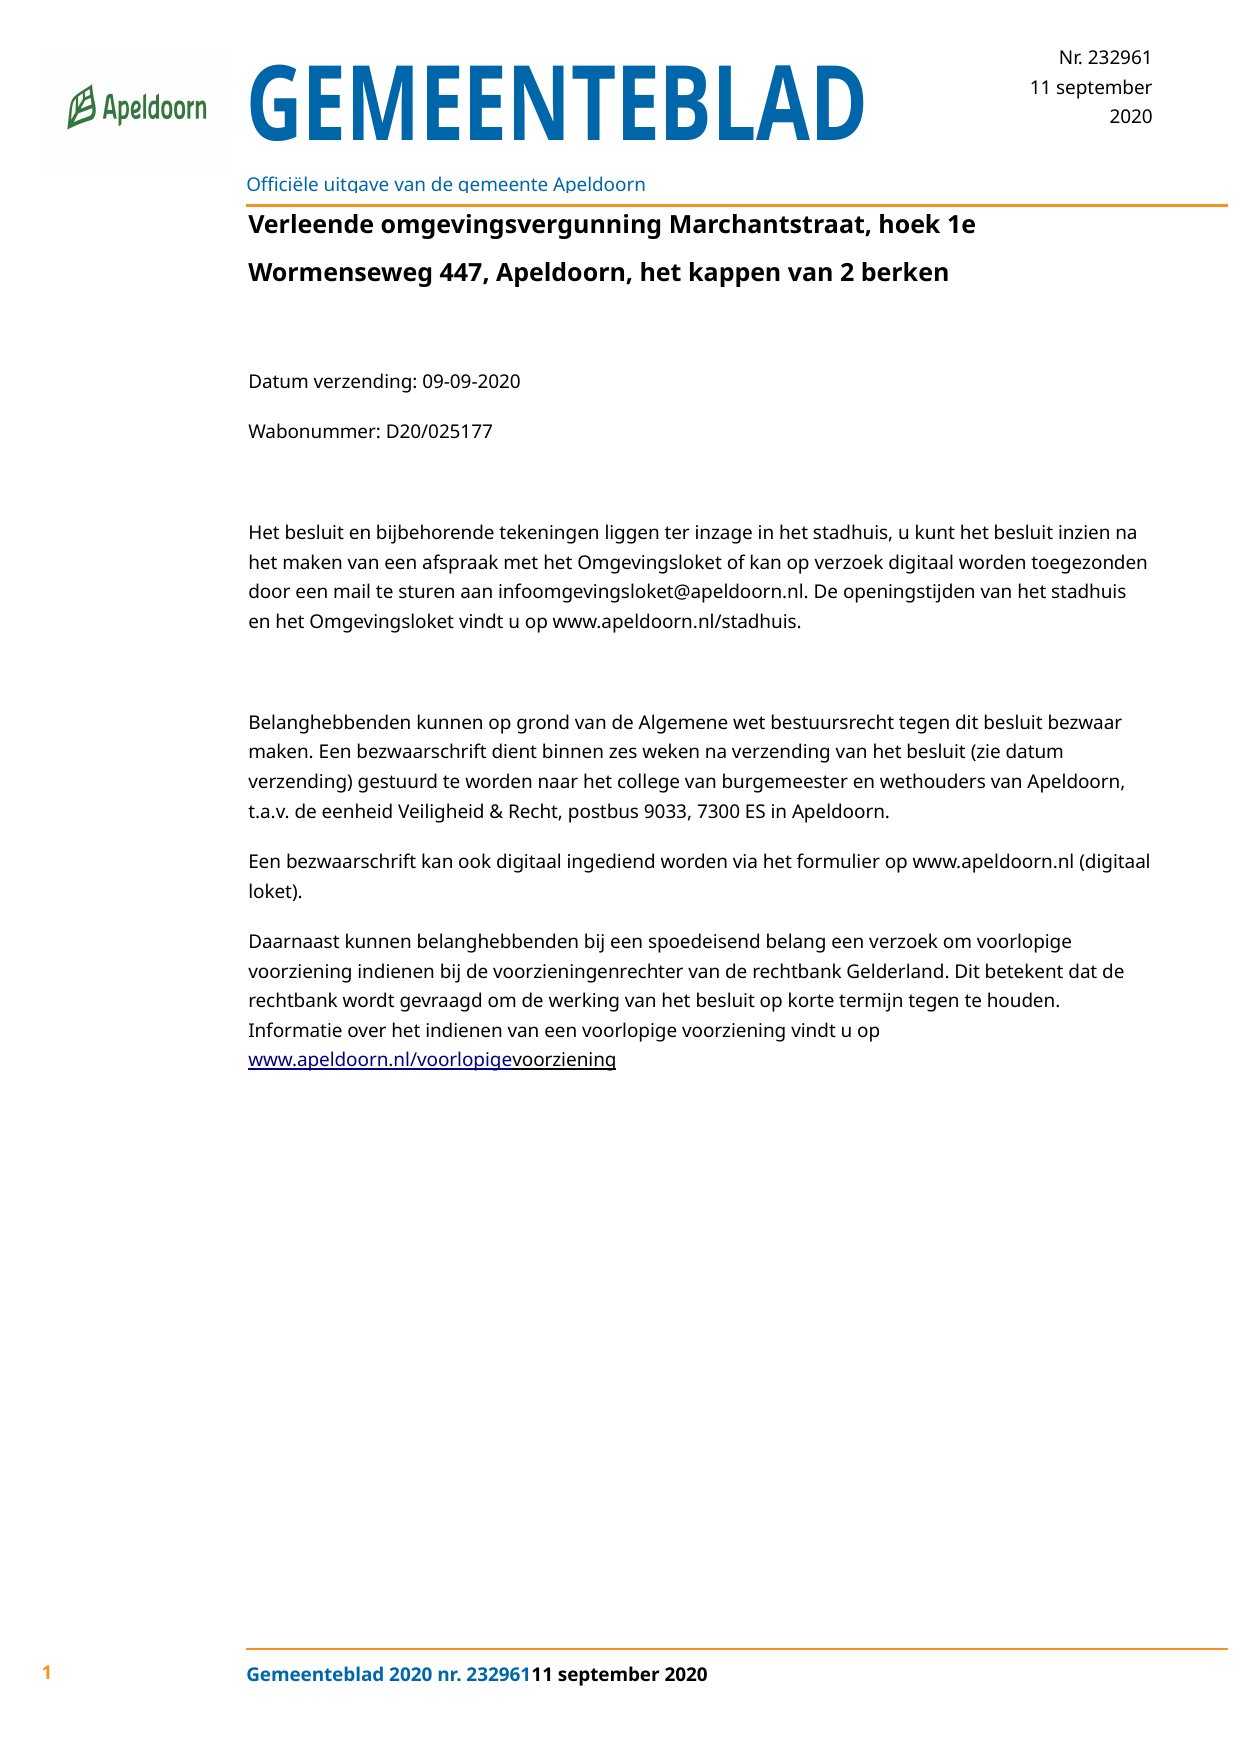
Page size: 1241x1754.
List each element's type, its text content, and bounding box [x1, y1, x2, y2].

text Belanghebbenden kunnen op grond van de Algemene wet bestuursrecht tegen dit besluit bezwaar maken. Een bezwaarschrift dient binnen zes weken na verzending van het besluit (zie datum verzending) gestuurd te worden naar het college van burgemeester en wethouders van Apeldoorn, t.a.v. de eenheid Veiligheid & Recht, postbus 9033, 7300 ES in Apeldoorn. [248, 709, 1152, 824]
picture [41, 47, 231, 172]
text Verleende omgevingsvergunning Marchantstraat, hoek 1e Wormenseweg 447, Apeldoorn, het kappen van 2 berken [248, 207, 1152, 288]
text Daarnaast kunnen belanghebbenden bij een spoedeisend belang een verzoek om voorlopige voorziening indienen bij de voorzieningenrechter van de rechtbank Gelderland. Dit betekent dat de rechtbank wordt gevraagd om de werking van het besluit op korte termijn tegen te houden. Informatie over het indienen van een voorlopige voorziening vindt u op www.apeldoorn.nl/voorlopigevoorziening [248, 928, 1152, 1072]
text Datum verzending: 09-09-2020 [248, 368, 1152, 394]
text Een bezwaarschrift kan ook digitaal ingediend worden via het formulier op www.apeldoorn.nl (digitaal loket). [248, 848, 1152, 904]
text Het besluit en bijbehorende tekeningen liggen ter inzage in het stadhuis, u kunt het besluit inzien na het maken van een afspraak met het Omgevingsloket of kan op verzoek digitaal worden toegezonden door een mail te sturen aan infoomgevingsloket@apeldoorn.nl. De openingstijden van het stadhuis en het Omgevingsloket vindt u op www.apeldoorn.nl/stadhuis. [248, 519, 1152, 634]
text Wabonummer: D20/025177 [248, 419, 1152, 444]
